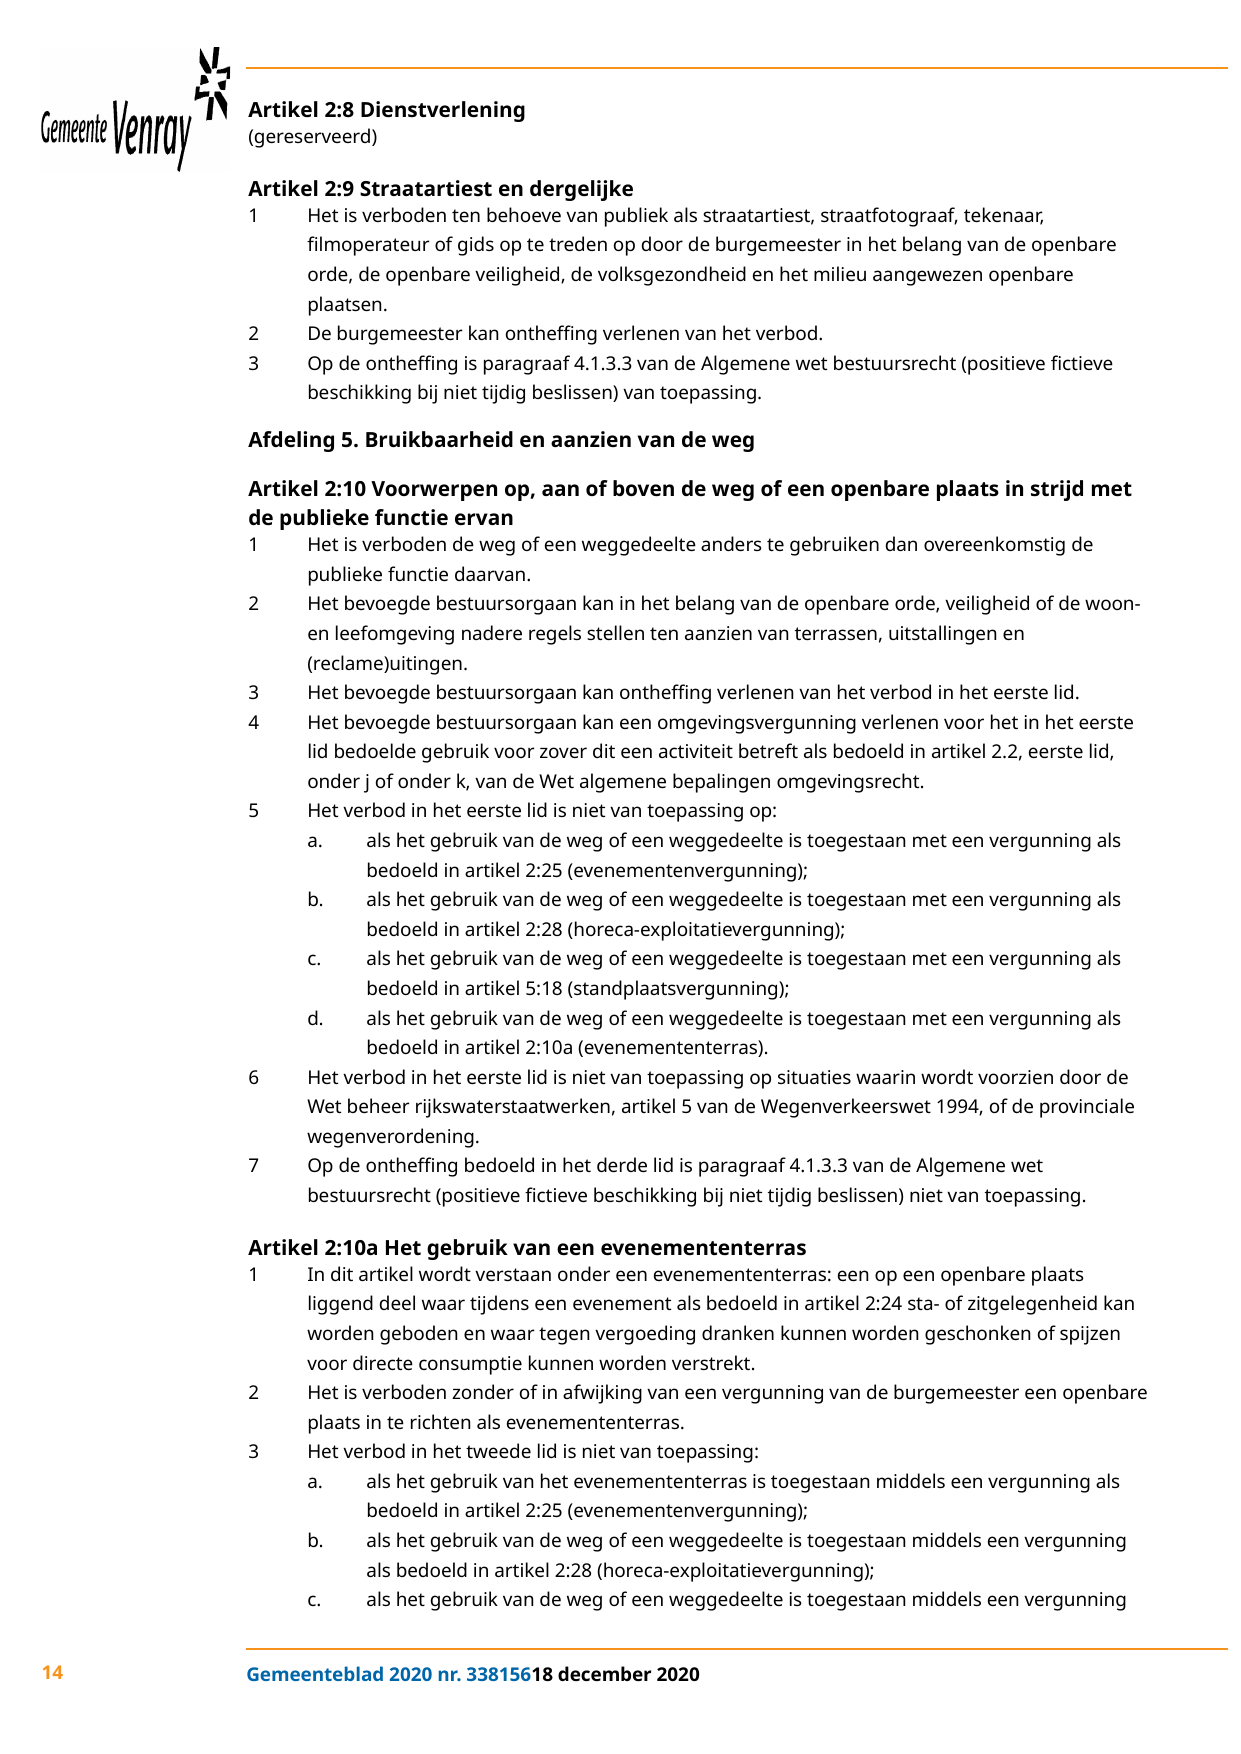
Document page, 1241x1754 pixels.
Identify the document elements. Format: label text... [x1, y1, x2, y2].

list als het gebruik van de weg of een weggedeelte is toegestaan met een vergunning als bedoeld in artikel 2:25 (evenementenvergunning); [307, 827, 1152, 882]
list als het gebruik van de weg of een weggedeelte is toegestaan met een vergunning als bedoeld in artikel 5:18 (standplaatsvergunning); [307, 946, 1152, 1001]
text Artikel 2:8 Dienstverlening [248, 95, 1152, 123]
list De burgemeester kan ontheffing verlenen van het verbod. [248, 320, 1152, 346]
list als het gebruik van de weg of een weggedeelte is toegestaan met een vergunning als bedoeld in artikel 2:10a (evenemententerras). [307, 1005, 1152, 1060]
list Het verbod in het tweede lid is niet van toepassing: [248, 1438, 1152, 1464]
list als het gebruik van de weg of een weggedeelte is toegestaan middels een vergunning als bedoeld in artikel 2:28 (horeca-exploitatievergunning); [307, 1527, 1152, 1583]
text Artikel 2:10a Het gebruik van een evenemententerras [248, 1233, 1152, 1261]
text Afdeling 5. Bruikbaarheid en aanzien van de weg [248, 425, 1152, 454]
list In dit artikel wordt verstaan onder een evenemententerras: een op een openbare plaats liggend deel waar tijdens een evenement als bedoeld in artikel 2:24 sta- of zitgelegenheid kan worden geboden en waar tegen vergoeding dranken kunnen worden geschonken of spijzen voor directe consumptie kunnen worden verstrekt. [248, 1261, 1152, 1376]
list Het is verboden zonder of in afwijking van een vergunning van de burgemeester een openbare plaats in te richten als evenemententerras. [248, 1379, 1152, 1435]
list Het bevoegde bestuursorgaan kan ontheffing verlenen van het verbod in het eerste lid. [248, 679, 1152, 705]
list Het bevoegde bestuursorgaan kan in het belang van de openbare orde, veiligheid of de woon- en leefomgeving nadere regels stellen ten aanzien van terrassen, uitstallingen en (reclame)uitingen. [248, 591, 1152, 675]
list als het gebruik van het evenemententerras is toegestaan middels een vergunning als bedoeld in artikel 2:25 (evenementenvergunning); [307, 1468, 1152, 1523]
list Het verbod in het eerste lid is niet van toepassing op situaties waarin wordt voorzien door de Wet beheer rijkswaterstaatwerken, artikel 5 van de Wegenverkeerswet 1994, of de provinciale wegenverordening. [248, 1064, 1152, 1149]
picture [41, 47, 231, 172]
list als het gebruik van de weg of een weggedeelte is toegestaan met een vergunning als bedoeld in artikel 2:28 (horeca-exploitatievergunning); [307, 886, 1152, 942]
text Artikel 2:10 Voorwerpen op, aan of boven de weg of een openbare plaats in strijd met de publieke functie ervan [248, 474, 1152, 531]
list als het gebruik van de weg of een weggedeelte is toegestaan middels een vergunning [307, 1586, 1152, 1612]
text (gereserveerd) [248, 123, 1152, 149]
list Het is verboden ten behoeve van publiek als straatartiest, straatfotograaf, tekenaar, filmoperateur of gids op te treden op door de burgemeester in het belang van de openbare orde, de openbare veiligheid, de volksgezondheid en het milieu aangewezen openbare plaatsen. [248, 202, 1152, 317]
list Het bevoegde bestuursorgaan kan een omgevingsvergunning verlenen voor het in het eerste lid bedoelde gebruik voor zover dit een activiteit betreft als bedoeld in artikel 2.2, eerste lid, onder j of onder k, van de Wet algemene bepalingen omgevingsrecht. [248, 709, 1152, 794]
list Het verbod in het eerste lid is niet van toepassing op: [248, 798, 1152, 823]
list Op de ontheffing is paragraaf 4.1.3.3 van de Algemene wet bestuursrecht (positieve fictieve beschikking bij niet tijdig beslissen) van toepassing. [248, 350, 1152, 405]
list Op de ontheffing bedoeld in het derde lid is paragraaf 4.1.3.3 van de Algemene wet bestuursrecht (positieve fictieve beschikking bij niet tijdig beslissen) niet van toepassing. [248, 1153, 1152, 1208]
list Het is verboden de weg of een weggedeelte anders te gebruiken dan overeenkomstig de publieke functie daarvan. [248, 531, 1152, 587]
text Artikel 2:9 Straatartiest en dergelijke [248, 174, 1152, 202]
